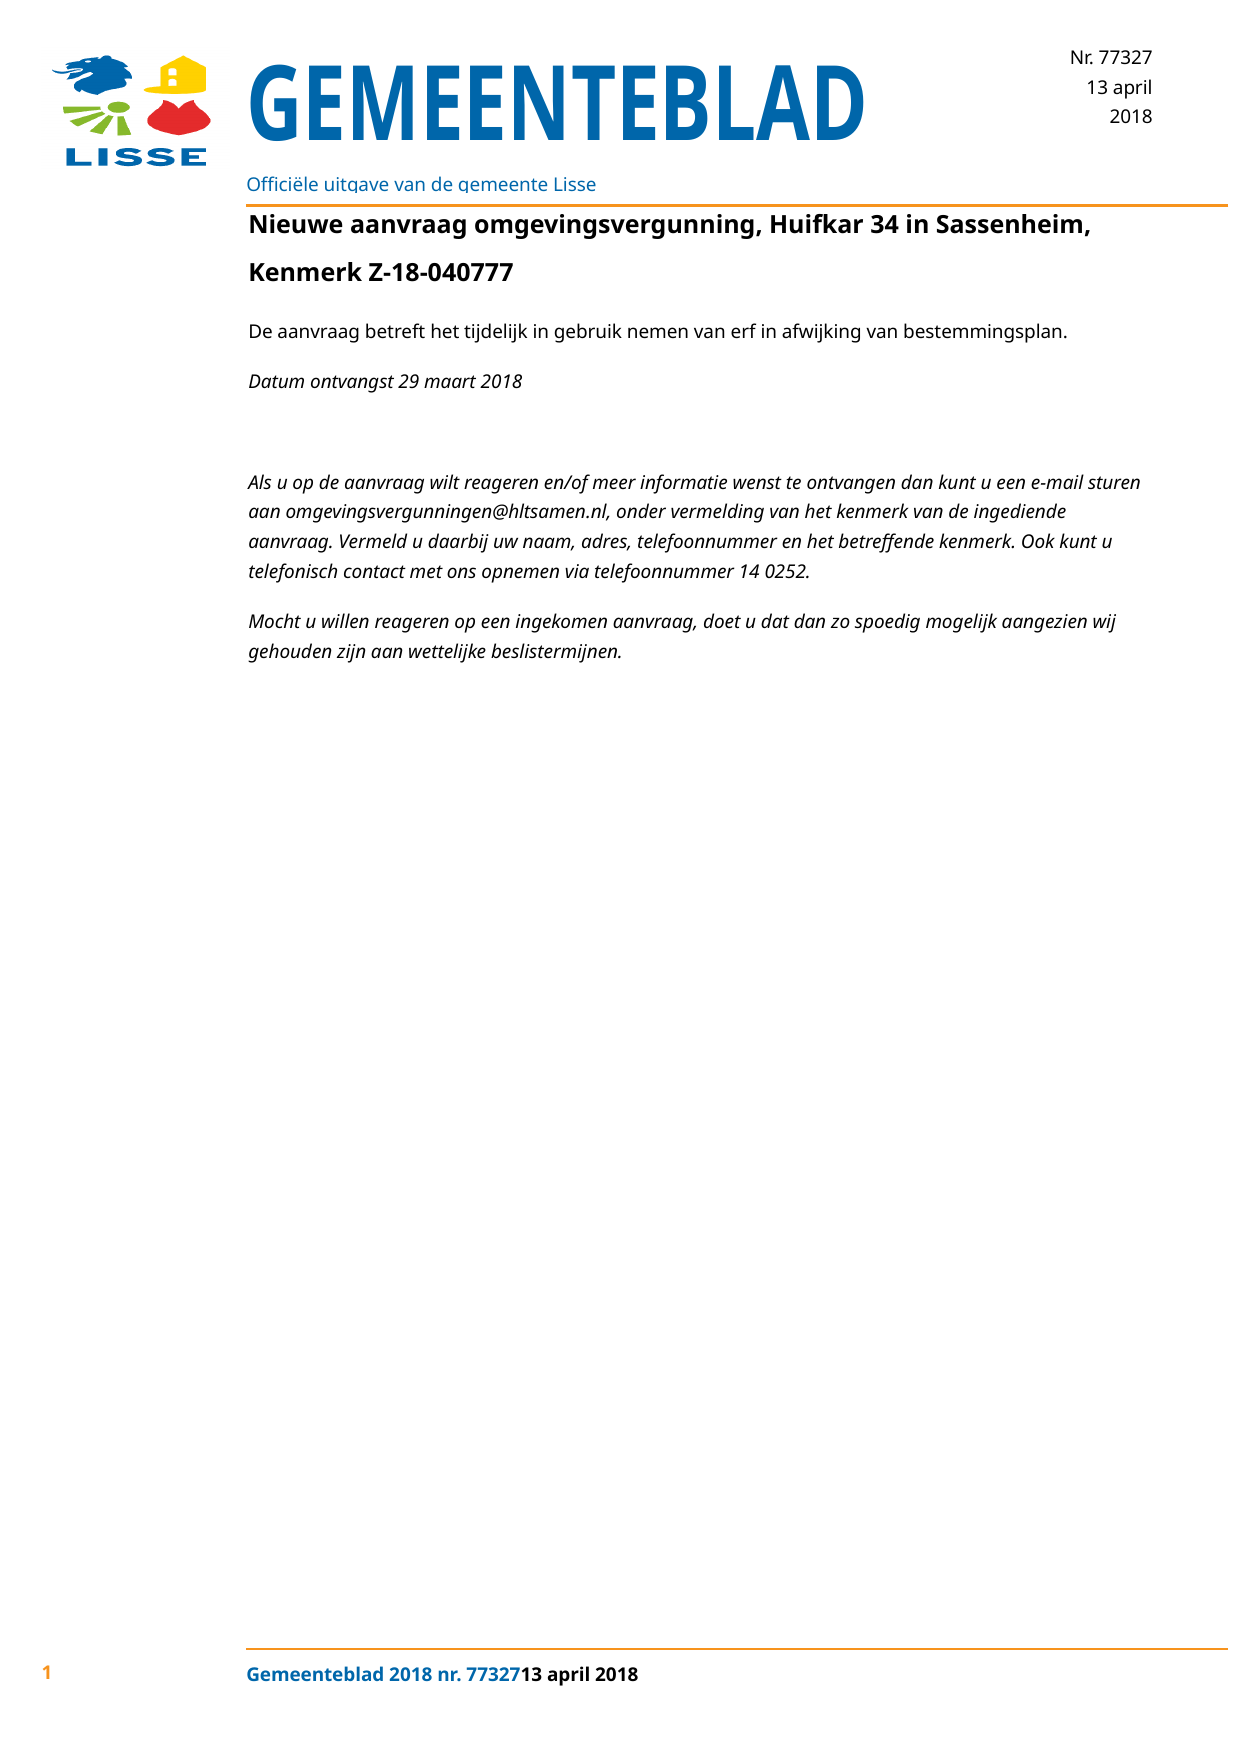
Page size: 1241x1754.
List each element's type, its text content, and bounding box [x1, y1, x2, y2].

text Nieuwe aanvraag omgevingsvergunning, Huifkar 34 in Sassenheim, Kenmerk Z-18-040777 [248, 207, 1152, 288]
text Datum ontvangst 29 maart 2018 [248, 368, 1152, 394]
text De aanvraag betreft het tijdelijk in gebruik nemen van erf in afwijking van bestemmingsplan. [248, 318, 1152, 344]
text Mocht u willen reageren op een ingekomen aanvraag, doet u dat dan zo spoedig mogelijk aangezien wij gehouden zijn aan wettelijke beslistermijnen. [248, 608, 1152, 664]
text Als u op de aanvraag wilt reageren en/of meer informatie wenst te ontvangen dan kunt u een e-mail sturen aan omgevingsvergunningen@hltsamen.nl, onder vermelding van het kenmerk van de ingediende aanvraag. Vermeld u daarbij uw naam, adres, telefoonnummer en het betreffende kenmerk. Ook kunt u telefonisch contact met ons opnemen via telefoonnummer 14 0252. [248, 469, 1152, 584]
picture [41, 47, 231, 172]
